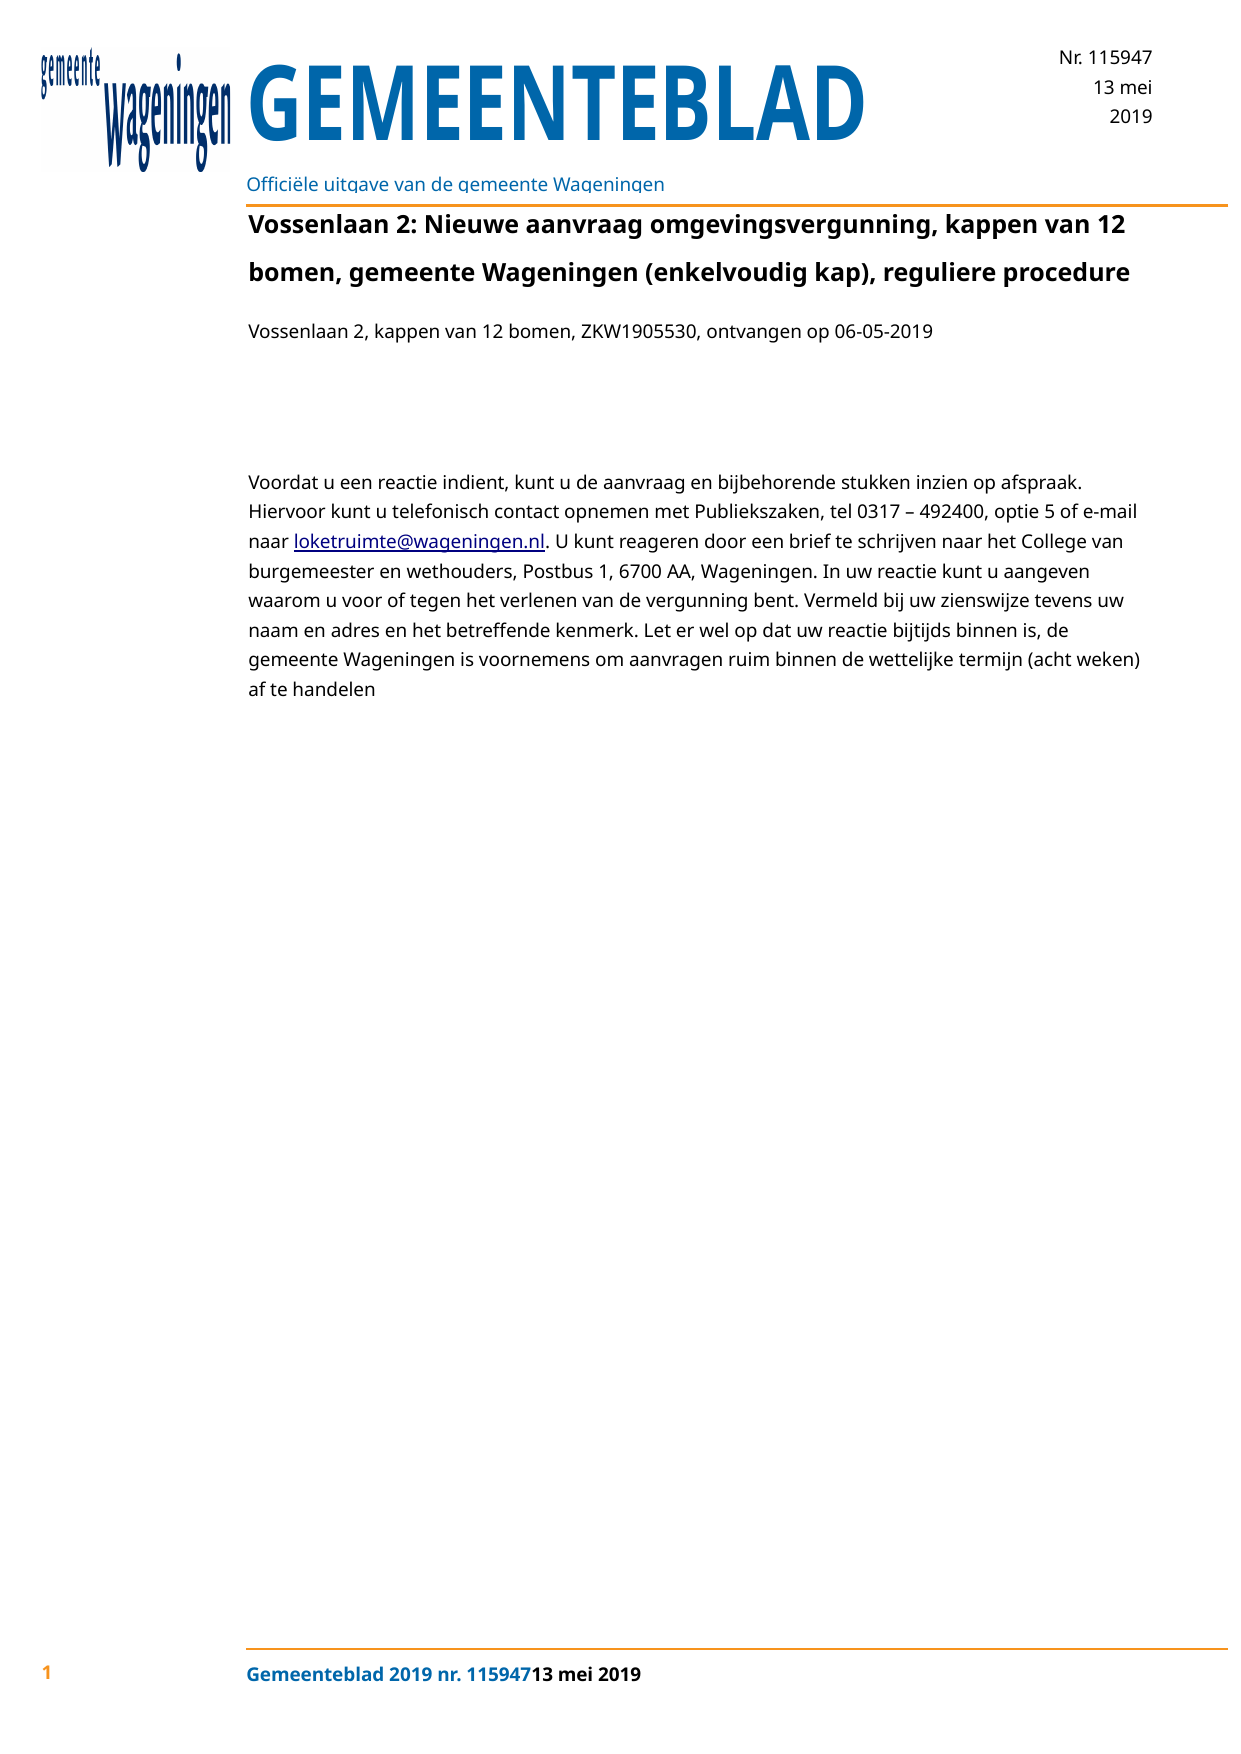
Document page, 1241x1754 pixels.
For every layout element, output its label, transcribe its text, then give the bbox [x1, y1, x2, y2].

text Vossenlaan 2, kappen van 12 bomen, ZKW1905530, ontvangen op 06-05-2019 [248, 318, 1152, 344]
text Vossenlaan 2: Nieuwe aanvraag omgevingsvergunning, kappen van 12 bomen, gemeente Wageningen (enkelvoudig kap), reguliere procedure [248, 207, 1152, 288]
picture [41, 47, 231, 172]
text Voordat u een reactie indient, kunt u de aanvraag en bijbehorende stukken inzien op afspraak. Hiervoor kunt u telefonisch contact opnemen met Publiekszaken, tel 0317 – 492400, optie 5 of e-mail naar loketruimte@wageningen.nl. U kunt reageren door een brief te schrijven naar het College van burgemeester en wethouders, Postbus 1, 6700 AA, Wageningen. In uw reactie kunt u aangeven waarom u voor of tegen het verlenen van de vergunning bent. Vermeld bij uw zienswijze tevens uw naam en adres en het betreffende kenmerk. Let er wel op dat uw reactie bijtijds binnen is, de gemeente Wageningen is voornemens om aanvragen ruim binnen de wettelijke termijn (acht weken) af te handelen [248, 469, 1152, 702]
